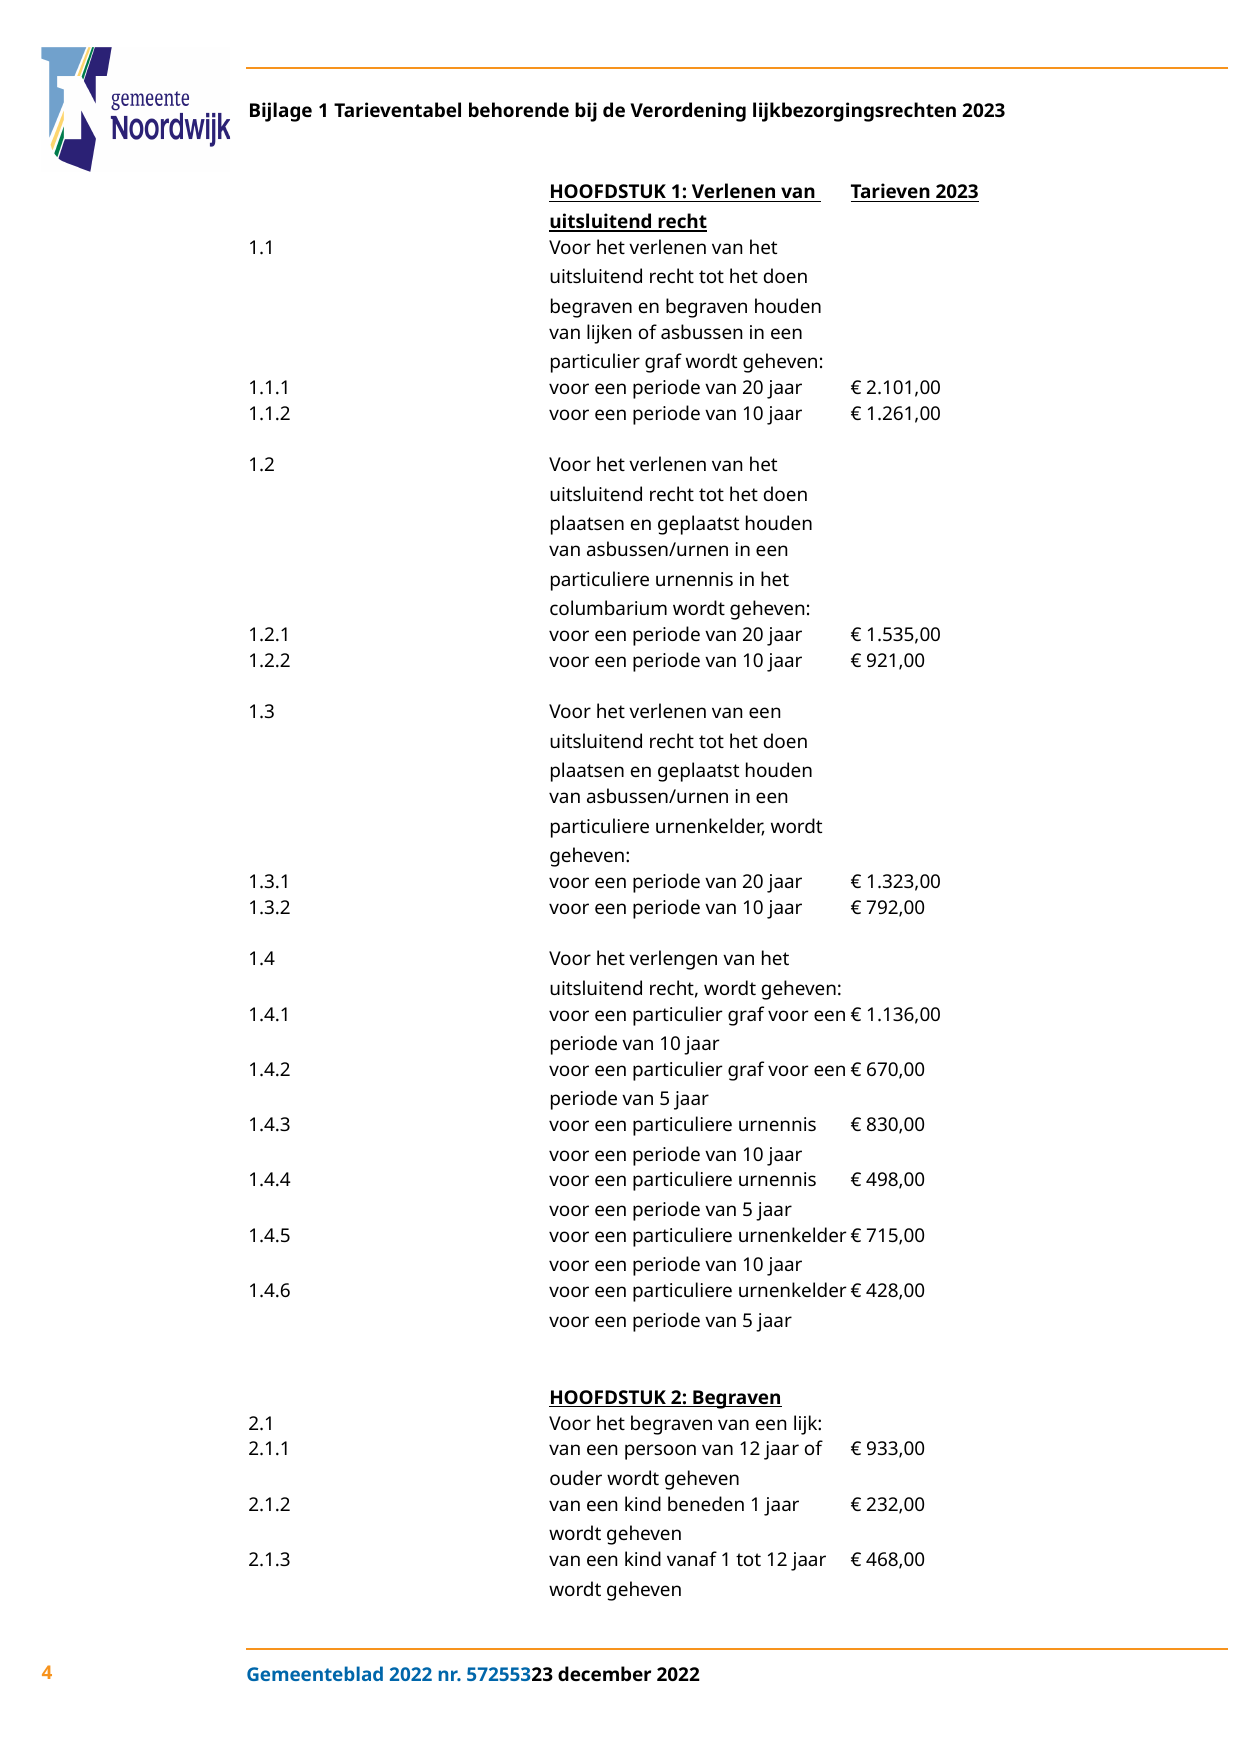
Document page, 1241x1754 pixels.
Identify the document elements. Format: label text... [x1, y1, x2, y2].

table_header [248, 153, 549, 179]
table_cell 2.1 [248, 1410, 549, 1436]
table_cell [248, 179, 549, 234]
table_cell van een kind beneden 1 jaar wordt geheven [549, 1491, 850, 1546]
table_cell € 1.323,00 [850, 868, 1152, 894]
table_cell 1.4.1 [248, 1001, 549, 1056]
table_cell voor een periode van 20 jaar [549, 374, 850, 400]
table_cell [850, 451, 1152, 536]
table_cell [850, 319, 1152, 374]
table_cell [549, 920, 850, 945]
table_cell 1.4.5 [248, 1222, 549, 1277]
table_cell voor een particulier graf voor een periode van 10 jaar [549, 1001, 850, 1056]
table_cell van asbussen/urnen in een particuliere urnennis in het columbarium wordt geheven: [549, 536, 850, 621]
table_cell € 830,00 [850, 1111, 1152, 1167]
table_cell € 670,00 [850, 1056, 1152, 1111]
table_cell [850, 920, 1152, 945]
table_cell [850, 1410, 1152, 1436]
table_cell 2.1.3 [248, 1546, 549, 1601]
table_cell [248, 920, 549, 945]
table_cell voor een particuliere urnenkelder voor een periode van 5 jaar [549, 1277, 850, 1333]
table_cell Voor het verlenen van het uitsluitend recht tot het doen plaatsen en geplaatst houden [549, 451, 850, 536]
table_cell voor een particulier graf voor een periode van 5 jaar [549, 1056, 850, 1111]
table_cell voor een particuliere urnennis voor een periode van 5 jaar [549, 1167, 850, 1222]
table_cell [248, 426, 549, 451]
table_header [549, 153, 850, 179]
table_cell 2.1.1 [248, 1436, 549, 1491]
table_cell € 2.101,00 [850, 374, 1152, 400]
table_cell 1.3.1 [248, 868, 549, 894]
table_cell [248, 1333, 549, 1358]
table_cell [248, 536, 549, 621]
table_cell 1.1.2 [248, 400, 549, 426]
table_cell 1.1 [248, 234, 549, 319]
table_cell 2.1.2 [248, 1491, 549, 1546]
table_cell voor een periode van 20 jaar [549, 621, 850, 647]
table_header [850, 153, 1152, 179]
table_cell voor een periode van 10 jaar [549, 894, 850, 920]
table_cell € 498,00 [850, 1167, 1152, 1222]
table_cell van asbussen/urnen in een particuliere urnenkelder, wordt geheven: [549, 783, 850, 868]
table_cell [248, 1358, 549, 1384]
table_cell voor een periode van 10 jaar [549, 647, 850, 673]
table_cell HOOFDSTUK 1: Verlenen van uitsluitend recht [549, 179, 850, 234]
table_cell [549, 1358, 850, 1384]
table_cell € 921,00 [850, 647, 1152, 673]
table_cell [549, 426, 850, 451]
table_cell [850, 945, 1152, 1001]
table_cell voor een particuliere urnenkelder voor een periode van 10 jaar [549, 1222, 850, 1277]
table_cell € 232,00 [850, 1491, 1152, 1546]
table_cell 1.4 [248, 945, 549, 1001]
table_cell [850, 783, 1152, 868]
table_cell € 1.535,00 [850, 621, 1152, 647]
table_cell 1.4.6 [248, 1277, 549, 1333]
table_cell Voor het verlengen van het uitsluitend recht, wordt geheven: [549, 945, 850, 1001]
table_cell € 1.136,00 [850, 1001, 1152, 1056]
table_cell 1.4.4 [248, 1167, 549, 1222]
table_cell € 1.261,00 [850, 400, 1152, 426]
picture [41, 47, 231, 172]
table_cell HOOFDSTUK 2: Begraven [549, 1384, 850, 1410]
table_cell 1.4.2 [248, 1056, 549, 1111]
table_cell voor een periode van 20 jaar [549, 868, 850, 894]
table_cell van een kind vanaf 1 tot 12 jaar wordt geheven [549, 1546, 850, 1601]
table_cell 1.3 [248, 699, 549, 783]
table_cell [850, 234, 1152, 319]
table_cell [549, 673, 850, 698]
table_cell Voor het verlenen van het uitsluitend recht tot het doen begraven en begraven houden [549, 234, 850, 319]
table_cell € 933,00 [850, 1436, 1152, 1491]
table_cell [850, 673, 1152, 698]
table_cell van lijken of asbussen in een particulier graf wordt geheven: [549, 319, 850, 374]
table_cell Voor het verlenen van een uitsluitend recht tot het doen plaatsen en geplaatst houden [549, 699, 850, 783]
table_cell [850, 536, 1152, 621]
table_cell 1.4.3 [248, 1111, 549, 1167]
table_cell van een persoon van 12 jaar of ouder wordt geheven [549, 1436, 850, 1491]
table_cell 1.1.1 [248, 374, 549, 400]
table_cell € 468,00 [850, 1546, 1152, 1601]
table_cell [850, 1384, 1152, 1410]
table_cell [850, 699, 1152, 783]
table_cell € 792,00 [850, 894, 1152, 920]
table_cell € 428,00 [850, 1277, 1152, 1333]
table_cell 1.2 [248, 451, 549, 536]
table_cell [850, 426, 1152, 451]
table_cell Tarieven 2023 [850, 179, 1152, 234]
table_cell 1.3.2 [248, 894, 549, 920]
table_cell 1.2.1 [248, 621, 549, 647]
table_cell [850, 1358, 1152, 1384]
table_cell [248, 783, 549, 868]
table_cell Voor het begraven van een lijk: [549, 1410, 850, 1436]
table_cell voor een particuliere urnennis voor een periode van 10 jaar [549, 1111, 850, 1167]
table_cell [248, 319, 549, 374]
table_cell [549, 1333, 850, 1358]
table_cell 1.2.2 [248, 647, 549, 673]
table_cell voor een periode van 10 jaar [549, 400, 850, 426]
text Bijlage 1 Tarieventabel behorende bij de Verordening lijkbezorgingsrechten 2023 [248, 95, 1152, 123]
table_cell € 715,00 [850, 1222, 1152, 1277]
table_cell [850, 1333, 1152, 1358]
table_cell [248, 1384, 549, 1410]
table_cell [248, 673, 549, 698]
